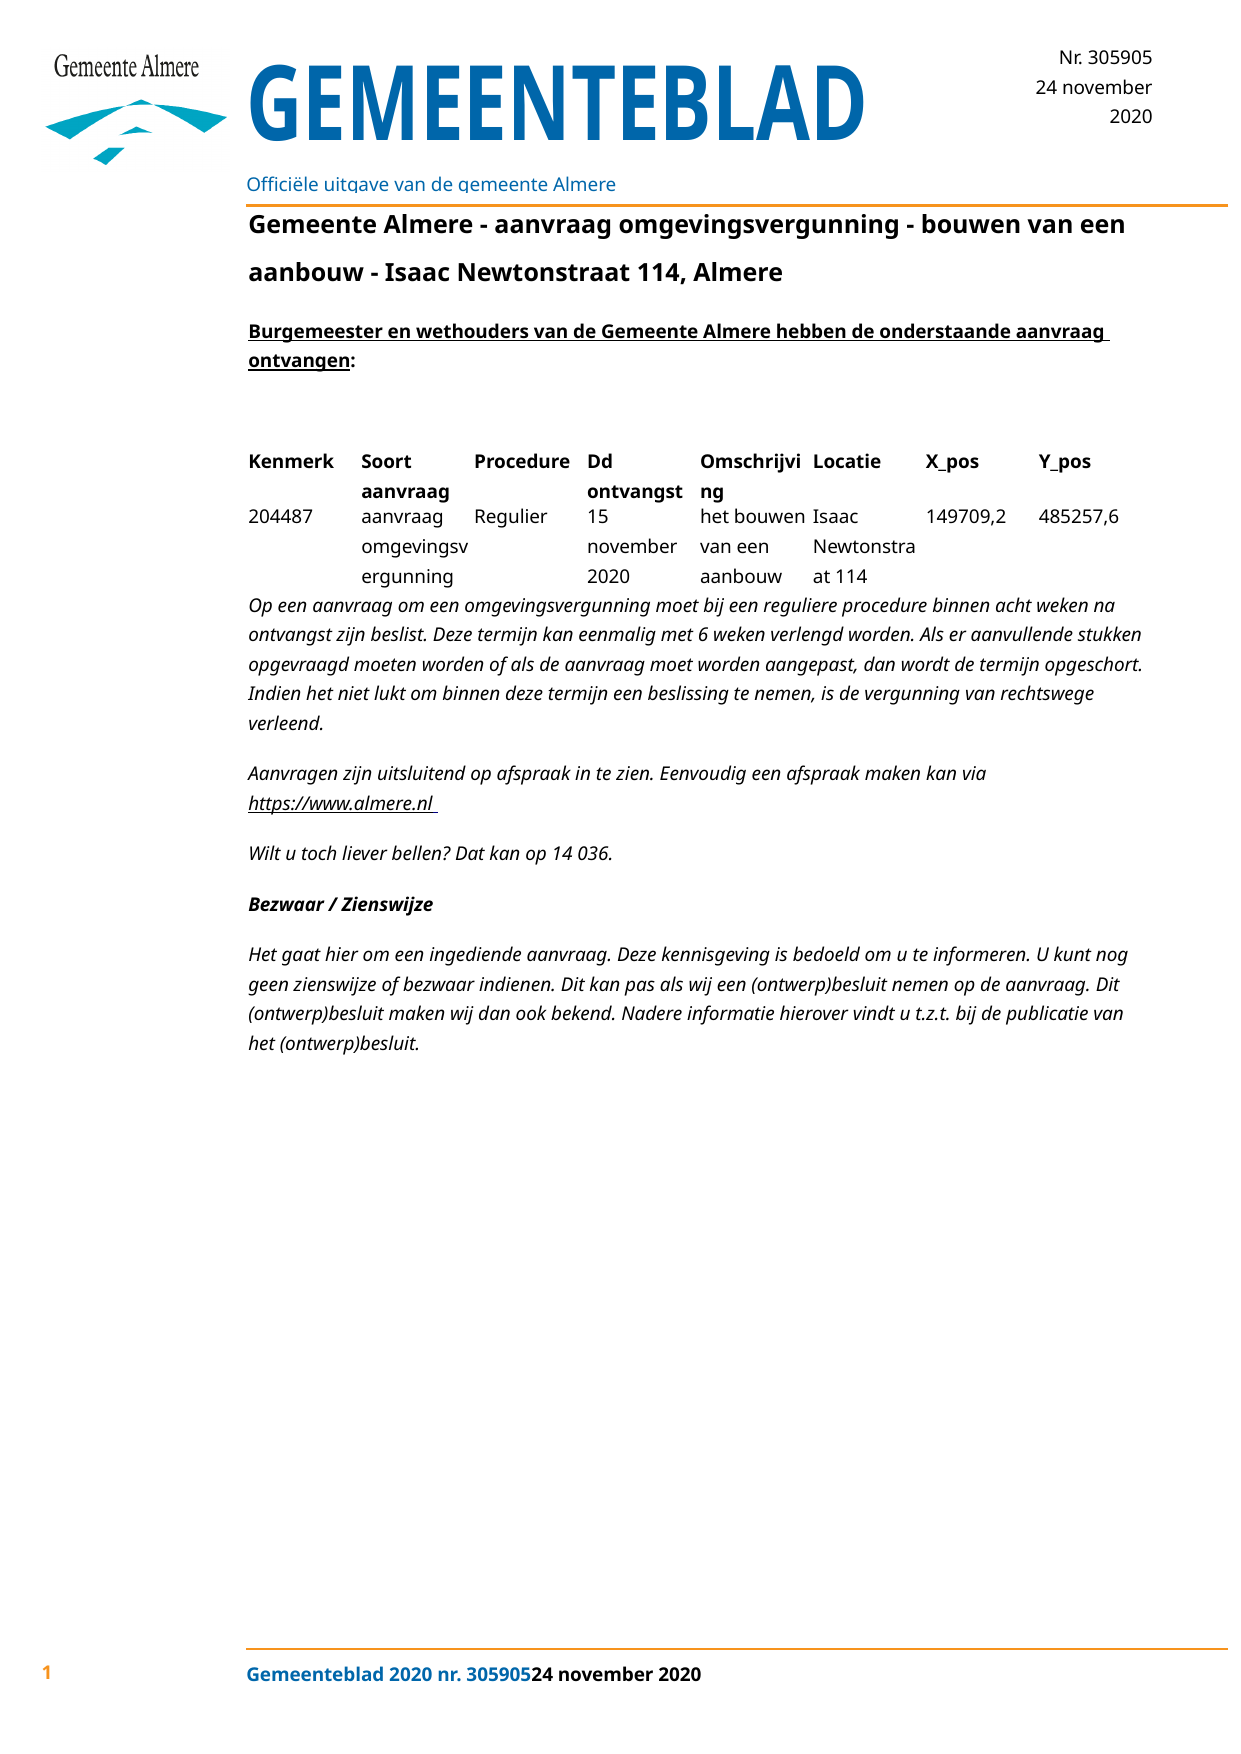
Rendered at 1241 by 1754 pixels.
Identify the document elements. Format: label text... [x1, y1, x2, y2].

table_cell aanvraag omgevingsvergunning [361, 504, 474, 589]
table_cell Regulier [474, 504, 587, 589]
text Wilt u toch liever bellen? Dat kan op 14 036. [248, 841, 1152, 866]
table_cell het bouwen van een aanbouw [700, 504, 813, 589]
table_header Y_pos [1039, 449, 1152, 504]
table_header Dd ontvangst [587, 449, 700, 504]
text Aanvragen zijn uitsluitend op afspraak in te zien. Eenvoudig een afspraak maken kan via https://www.almere.nl [248, 761, 1152, 816]
table_header Soort aanvraag [361, 449, 474, 504]
text Het gaat hier om een ingediende aanvraag. Deze kennisgeving is bedoeld om u te informeren. U kunt nog geen zienswijze of bezwaar indienen. Dit kan pas als wij een (ontwerp)besluit nemen op de aanvraag. Dit (ontwerp)besluit maken wij dan ook bekend. Nadere informatie hierover vindt u t.z.t. bij de publicatie van het (ontwerp)besluit. [248, 941, 1152, 1056]
text Op een aanvraag om een omgevingsvergunning moet bij een reguliere procedure binnen acht weken na ontvangst zijn beslist. Deze termijn kan eenmalig met 6 weken verlengd worden. Als er aanvullende stukken opgevraagd moeten worden of als de aanvraag moet worden aangepast, dan wordt de termijn opgeschort. Indien het niet lukt om binnen deze termijn een beslissing te nemen, is de vergunning van rechtswege verleend. [248, 592, 1152, 736]
table_cell 204487 [248, 504, 361, 589]
text Burgemeester en wethouders van de Gemeente Almere hebben de onderstaande aanvraag ontvangen: [248, 318, 1152, 373]
table_header Omschrijving [700, 449, 813, 504]
table_cell 485257,6 [1039, 504, 1152, 589]
table_cell 15 november 2020 [587, 504, 700, 589]
table_header X_pos [926, 449, 1038, 504]
text Gemeente Almere - aanvraag omgevingsvergunning - bouwen van een aanbouw - Isaac Newtonstraat 114, Almere [248, 207, 1152, 288]
table_header Procedure [474, 449, 587, 504]
table_cell 149709,2 [926, 504, 1038, 589]
table_header Kenmerk [248, 449, 361, 504]
table_cell Isaac Newtonstraat 114 [813, 504, 926, 589]
table_header Locatie [813, 449, 926, 504]
picture [41, 47, 231, 172]
text Bezwaar / Zienswijze [248, 891, 1152, 917]
